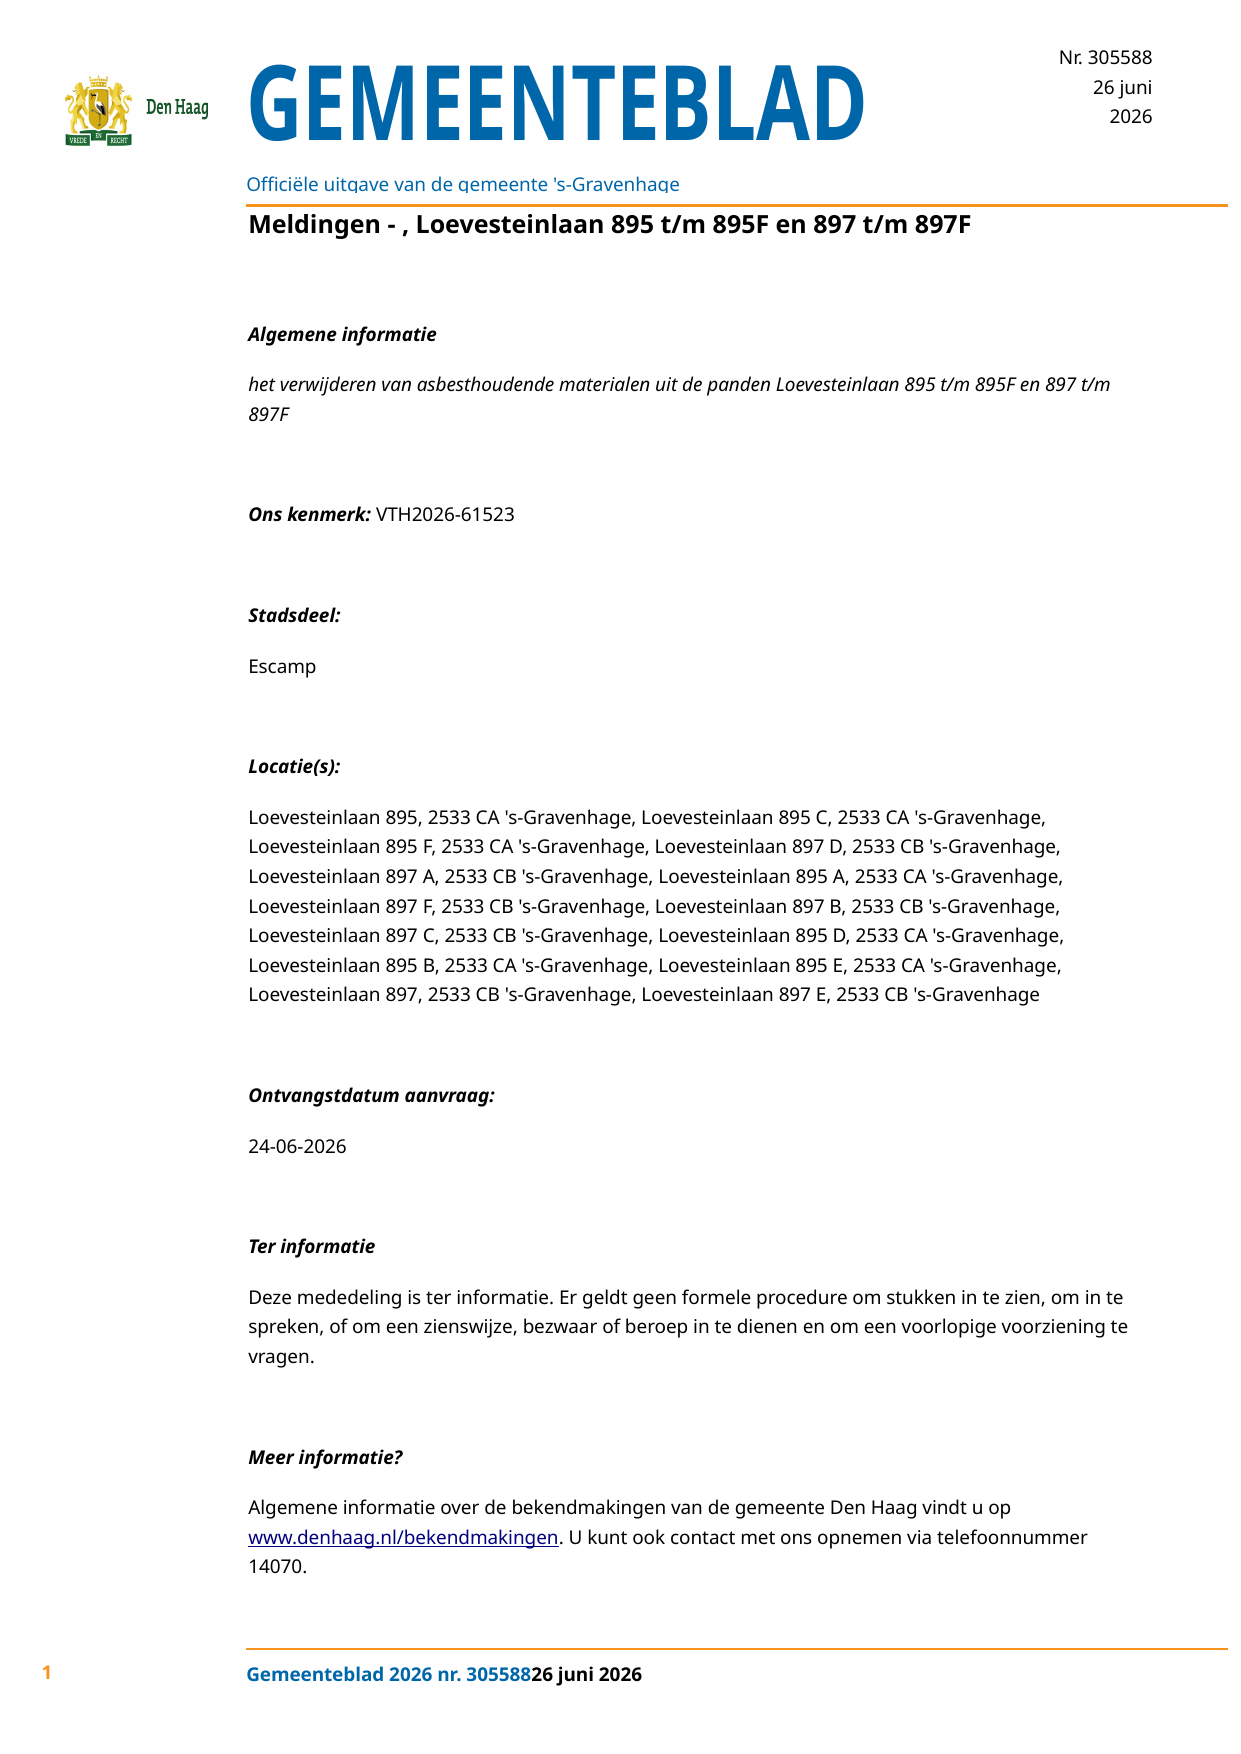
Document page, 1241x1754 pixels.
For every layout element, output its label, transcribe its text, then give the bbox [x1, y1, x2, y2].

text Meldingen - , Loevesteinlaan 895 t/m 895F en 897 t/m 897F [248, 207, 1152, 241]
picture [41, 47, 231, 172]
text Algemene informatie [248, 321, 1152, 346]
text Ontvangstdatum aanvraag: [248, 1082, 1152, 1108]
text Ter informatie [248, 1234, 1152, 1259]
text 24-06-2026 [248, 1133, 1152, 1158]
text Ons kenmerk: VTH2026-61523 [248, 502, 1152, 527]
text Locatie(s): [248, 754, 1152, 779]
text Stadsdeel: [248, 602, 1152, 628]
text het verwijderen van asbesthoudende materialen uit de panden Loevesteinlaan 895 t/m 895F en 897 t/m 897F [248, 371, 1152, 426]
text Deze mededeling is ter informatie. Er geldt geen formele procedure om stukken in te zien, om in te spreken, of om een zienswijze, bezwaar of beroep in te dienen en om een voorlopige voorziening te vragen. [248, 1284, 1152, 1369]
text Escamp [248, 653, 1152, 678]
text Loevesteinlaan 895, 2533 CA 's-Gravenhage, Loevesteinlaan 895 C, 2533 CA 's-Gravenhage, Loevesteinlaan 895 F, 2533 CA 's-Gravenhage, Loevesteinlaan 897 D, 2533 CB 's-Gravenhage, Loevesteinlaan 897 A, 2533 CB 's-Gravenhage, Loevesteinlaan 895 A, 2533 CA 's-Gravenhage, Loevesteinlaan 897 F, 2533 CB 's-Gravenhage, Loevesteinlaan 897 B, 2533 CB 's-Gravenhage, Loevesteinlaan 897 C, 2533 CB 's-Gravenhage, Loevesteinlaan 895 D, 2533 CA 's-Gravenhage, Loevesteinlaan 895 B, 2533 CA 's-Gravenhage, Loevesteinlaan 895 E, 2533 CA 's-Gravenhage, Loevesteinlaan 897, 2533 CB 's-Gravenhage, Loevesteinlaan 897 E, 2533 CB 's-Gravenhage [248, 804, 1152, 1007]
text Algemene informatie over de bekendmakingen van de gemeente Den Haag vindt u op www.denhaag.nl/bekendmakingen. U kunt ook contact met ons opnemen via telefoonnummer 14070. [248, 1494, 1152, 1579]
text Meer informatie? [248, 1444, 1152, 1470]
